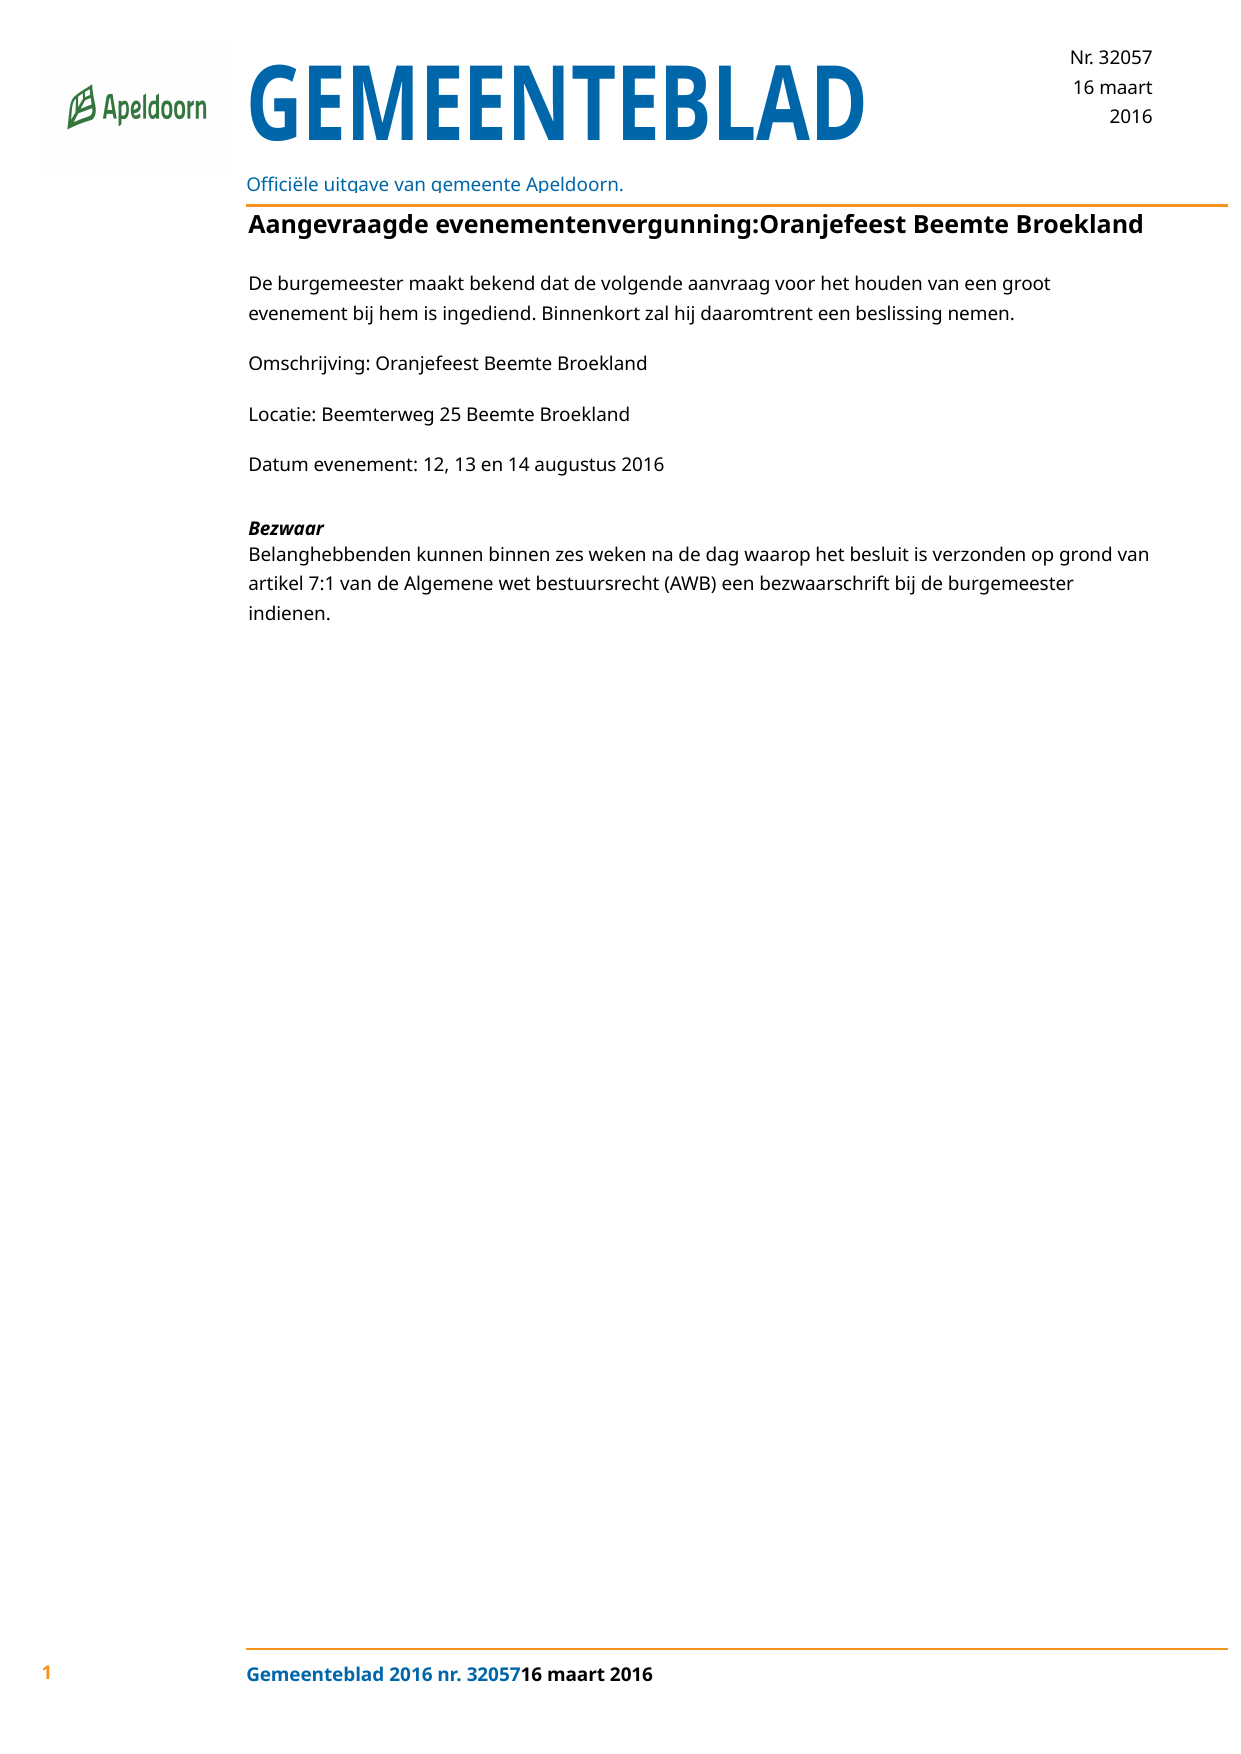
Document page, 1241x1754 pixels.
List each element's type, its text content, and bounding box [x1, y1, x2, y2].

picture [41, 47, 231, 172]
text Aangevraagde evenementenvergunning:Oranjefeest Beemte Broekland [248, 207, 1152, 241]
text De burgemeester maakt bekend dat de volgende aanvraag voor het houden van een groot evenement bij hem is ingediend. Binnenkort zal hij daaromtrent een beslissing nemen. [248, 270, 1152, 326]
text Locatie: Beemterweg 25 Beemte Broekland [248, 401, 1152, 426]
text Belanghebbenden kunnen binnen zes weken na de dag waarop het besluit is verzonden op grond van artikel 7:1 van de Algemene wet bestuursrecht (AWB) een bezwaarschrift bij de burgemeester indienen. [248, 541, 1152, 626]
text Omschrijving: Oranjefeest Beemte Broekland [248, 350, 1152, 376]
text Bezwaar [248, 515, 1152, 541]
text Datum evenement: 12, 13 en 14 augustus 2016 [248, 451, 1152, 477]
